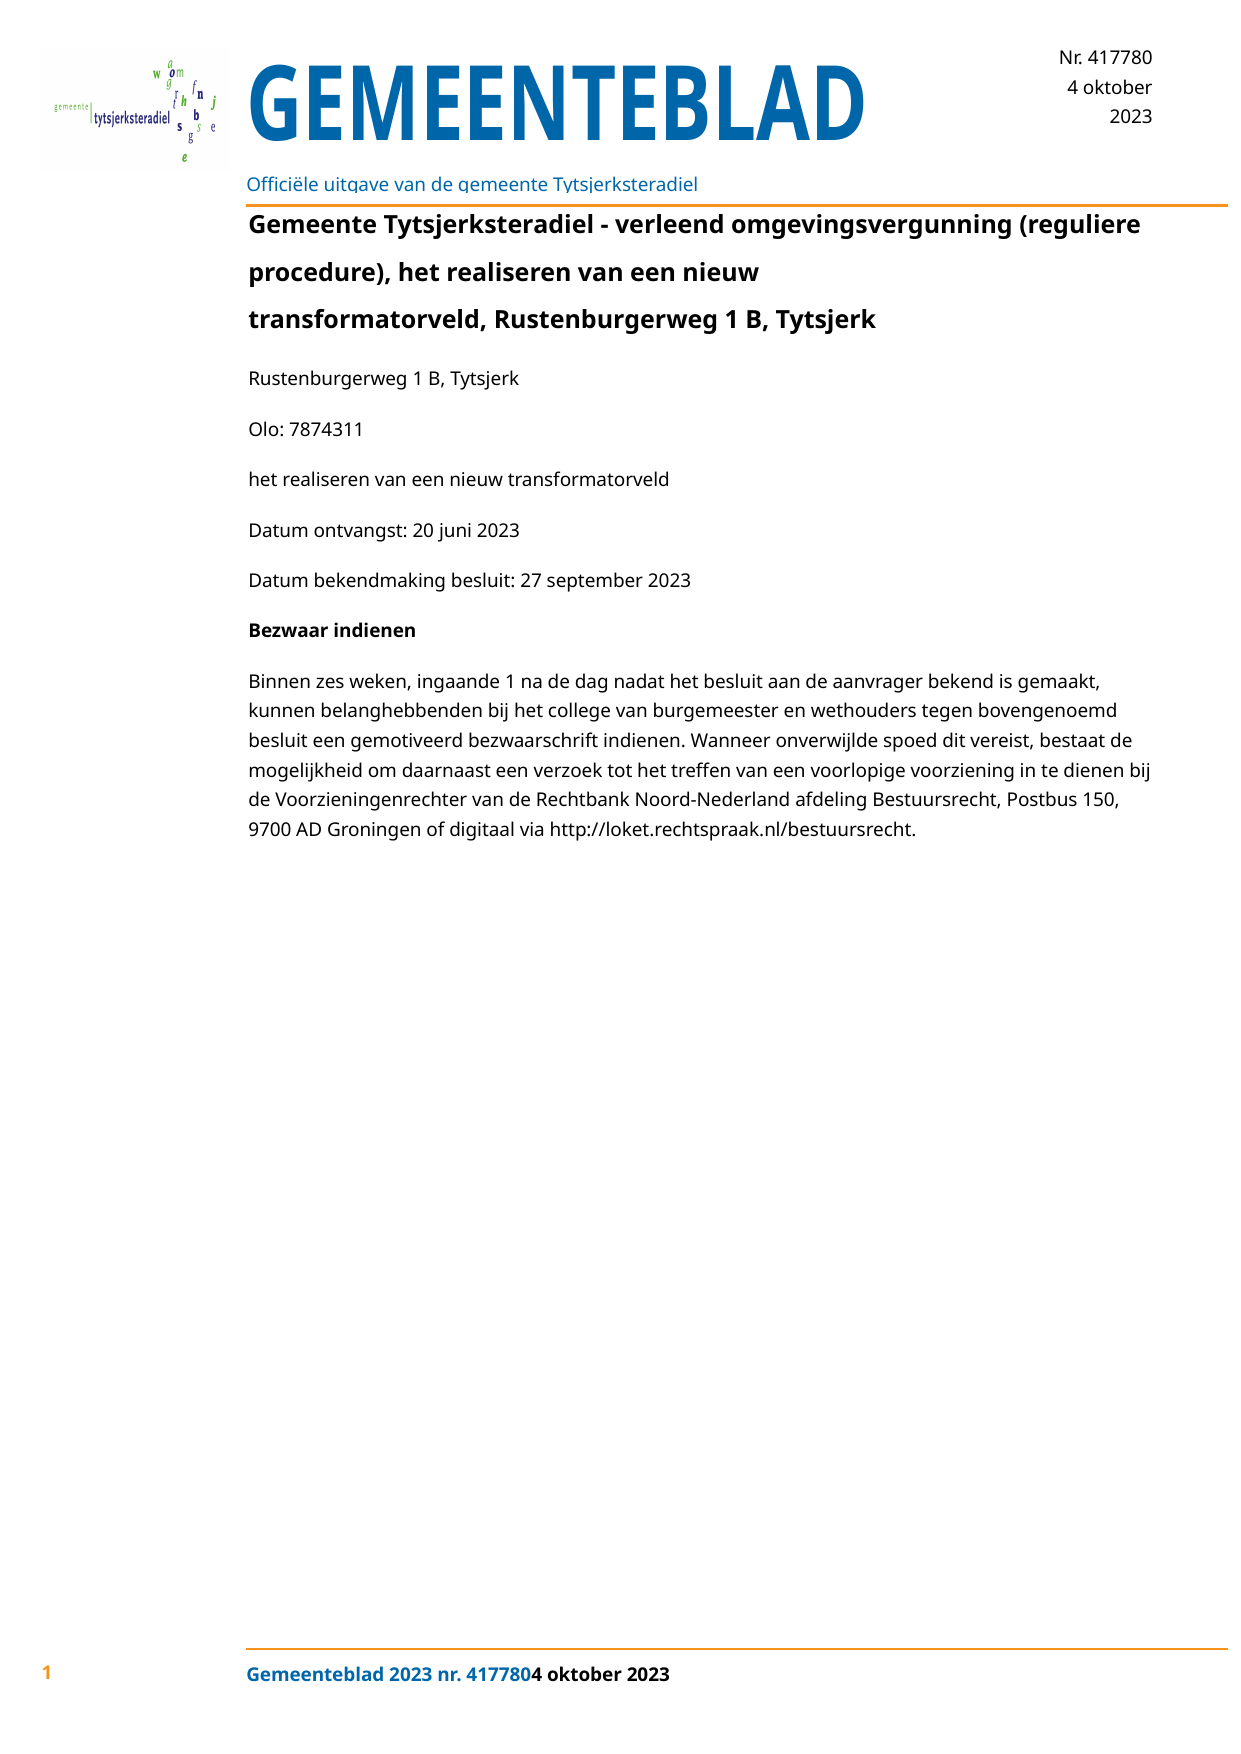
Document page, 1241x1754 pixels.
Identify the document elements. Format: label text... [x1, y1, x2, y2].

text Binnen zes weken, ingaande 1 na de dag nadat het besluit aan de aanvrager bekend is gemaakt, kunnen belanghebbenden bij het college van burgemeester en wethouders tegen bovengenoemd besluit een gemotiveerd bezwaarschrift indienen. Wanneer onverwijlde spoed dit vereist, bestaat de mogelijkheid om daarnaast een verzoek tot het treffen van een voorlopige voorziening in te dienen bij de Voorzieningenrechter van de Rechtbank Noord-Nederland afdeling Bestuursrecht, Postbus 150, 9700 AD Groningen of digitaal via http://loket.rechtspraak.nl/bestuursrecht. [248, 668, 1152, 842]
text Olo: 7874311 [248, 416, 1152, 442]
text Datum bekendmaking besluit: 27 september 2023 [248, 567, 1152, 593]
text Datum ontvangst: 20 juni 2023 [248, 517, 1152, 542]
text Rustenburgerweg 1 B, Tytsjerk [248, 366, 1152, 391]
text Gemeente Tytsjerksteradiel - verleend omgevingsvergunning (reguliere procedure), het realiseren van een nieuw transformatorveld, Rustenburgerweg 1 B, Tytsjerk [248, 207, 1152, 336]
text het realiseren van een nieuw transformatorveld [248, 466, 1152, 492]
text Bezwaar indienen [248, 618, 1152, 643]
picture [41, 47, 231, 172]
